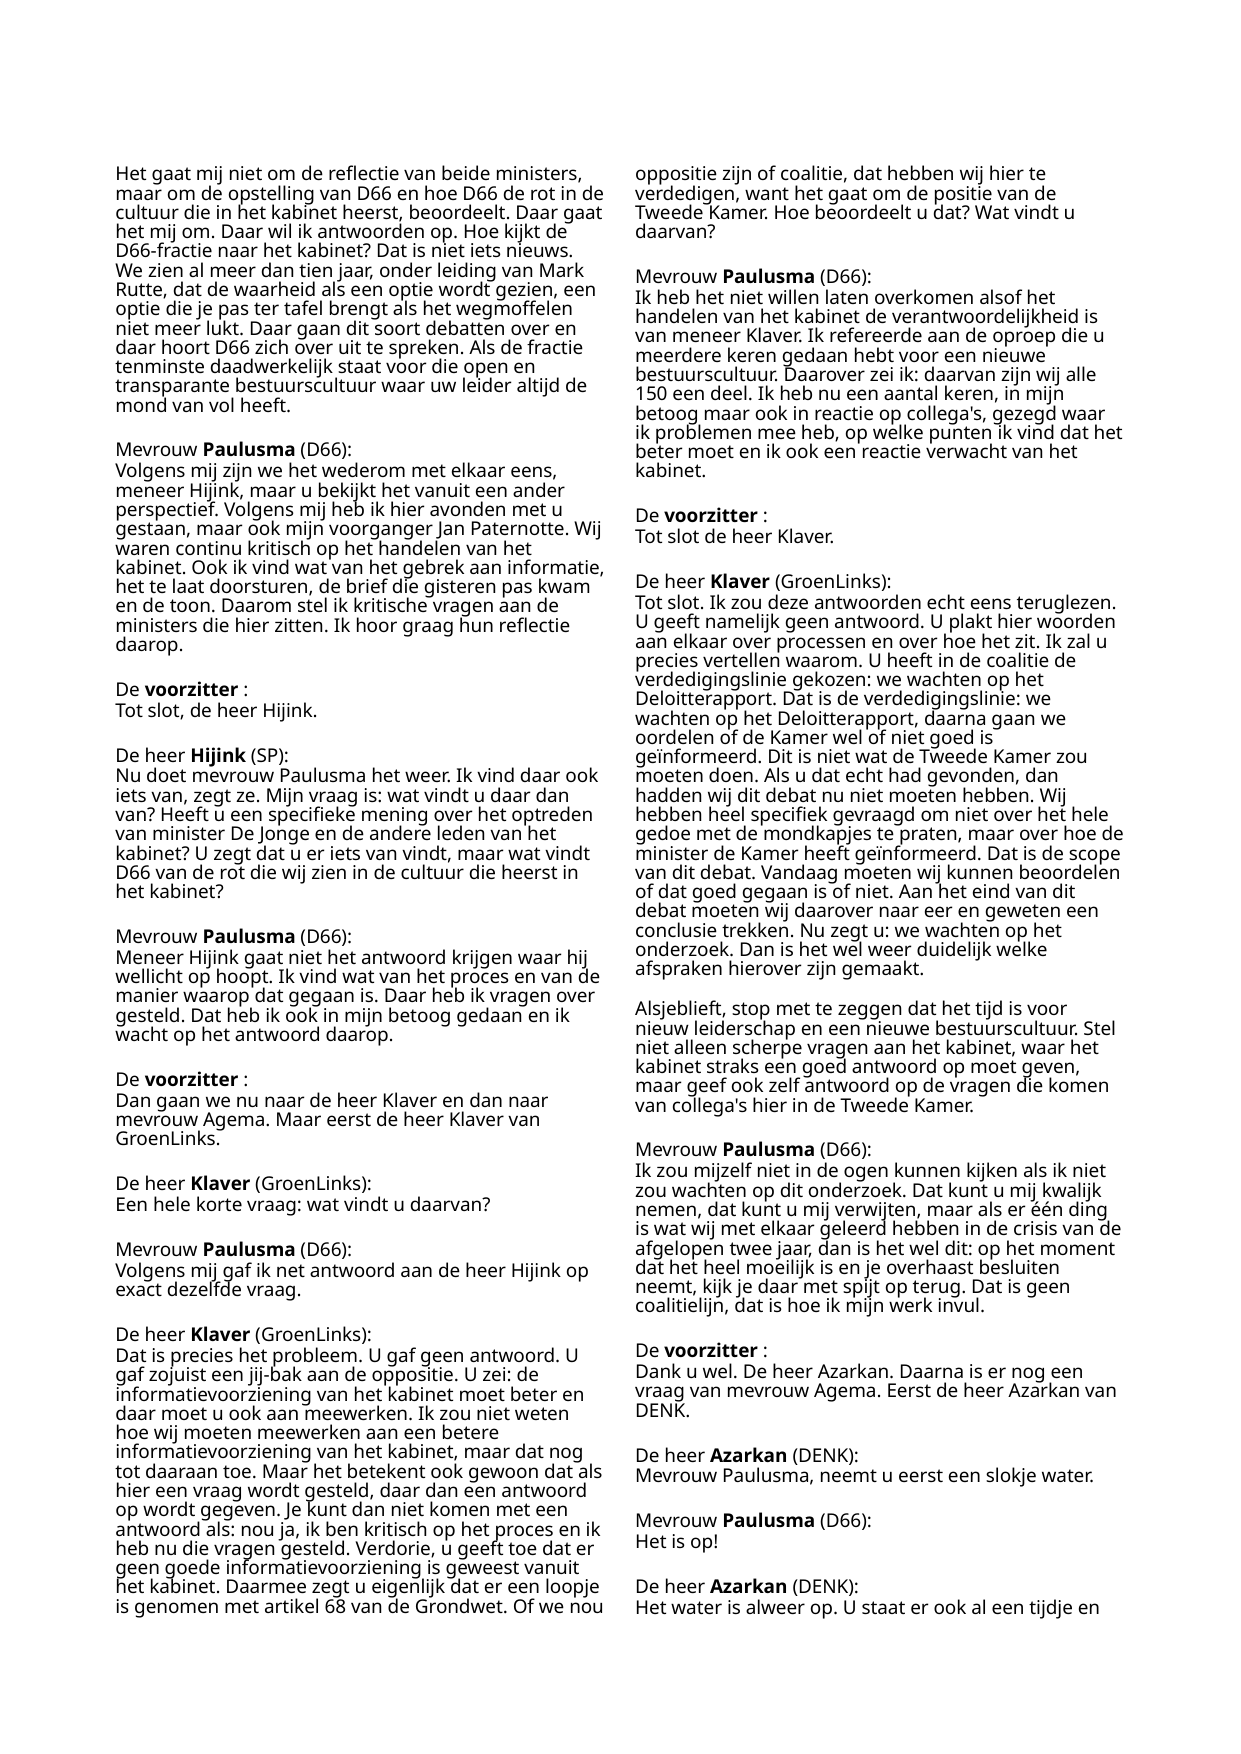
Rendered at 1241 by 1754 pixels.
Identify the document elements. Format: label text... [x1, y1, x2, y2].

text Mevrouw Paulusma (D66): [635, 1508, 1125, 1533]
text Het water is alweer op. U staat er ook al een tijdje en [635, 1599, 1125, 1618]
text Het is op! [635, 1533, 1125, 1553]
text Meneer Hijink gaat niet het antwoord krijgen waar hij wellicht op hoopt. Ik vind wat van het proces en van de manier waarop dat gegaan is. Daar heb ik vragen over gesteld. Dat heb ik ook in mijn betoog gedaan en ik wacht op het antwoord daarop. [115, 949, 605, 1045]
text Ik zou mijzelf niet in de ogen kunnen kijken als ik niet zou wachten op dit onderzoek. Dat kunt u mij kwalijk nemen, dat kunt u mij verwijten, maar als er één ding is wat wij met elkaar geleerd hebben in de crisis van de afgelopen twee jaar, dan is het wel dit: op het moment dat het heel moeilijk is en je overhaast besluiten neemt, kijk je daar met spijt op terug. Dat is geen coalitielijn, dat is hoe ik mijn werk invul. [635, 1162, 1125, 1317]
text oppositie zijn of coalitie, dat hebben wij hier te verdedigen, want het gaat om de positie van de Tweede Kamer. Hoe beoordeelt u dat? Wat vindt u daarvan? [635, 165, 1125, 242]
text De heer Klaver (GroenLinks): [115, 1171, 605, 1196]
text Volgens mij zijn we het wederom met elkaar eens, meneer Hijink, maar u bekijkt het vanuit een ander perspectief. Volgens mij heb ik hier avonden met u gestaan, maar ook mijn voorganger Jan Paternotte. Wij waren continu kritisch op het handelen van het kabinet. Ook ik vind wat van het gebrek aan informatie, het te laat doorsturen, de brief die gisteren pas kwam en de toon. Daarom stel ik kritische vragen aan de ministers die hier zitten. Ik hoor graag hun reflectie daarop. [115, 462, 605, 655]
text Volgens mij gaf ik net antwoord aan de heer Hijink op exact dezelfde vraag. [115, 1262, 605, 1301]
text De voorzitter : [115, 1066, 605, 1092]
text Alsjeblieft, stop met te zeggen dat het tijd is voor nieuw leiderschap en een nieuwe bestuurscultuur. Stel niet alleen scherpe vragen aan het kabinet, waar het kabinet straks een goed antwoord op moet geven, maar geef ook zelf antwoord op de vragen die komen van collega's hier in de Tweede Kamer. [635, 1000, 1125, 1116]
text Dan gaan we nu naar de heer Klaver en dan naar mevrouw Agema. Maar eerst de heer Klaver van GroenLinks. [115, 1092, 605, 1150]
text De heer Azarkan (DENK): [635, 1442, 1125, 1467]
text Dank u wel. De heer Azarkan. Daarna is er nog een vraag van mevrouw Agema. Eerst de heer Azarkan van DENK. [635, 1363, 1125, 1421]
text Het gaat mij niet om de reflectie van beide ministers, maar om de opstelling van D66 en hoe D66 de rot in de cultuur die in het kabinet heerst, beoordeelt. Daar gaat het mij om. Daar wil ik antwoorden op. Hoe kijkt de D66-fractie naar het kabinet? Dat is niet iets nieuws. We zien al meer dan tien jaar, onder leiding van Mark Rutte, dat de waarheid als een optie wordt gezien, een optie die je pas ter tafel brengt als het wegmoffelen niet meer lukt. Daar gaan dit soort debatten over en daar hoort D66 zich over uit te spreken. Als de fractie tenminste daadwerkelijk staat voor die open en transparante bestuurscultuur waar uw leider altijd de mond van vol heeft. [115, 165, 605, 416]
text Mevrouw Paulusma (D66): [635, 1137, 1125, 1162]
text De heer Hijink (SP): [115, 742, 605, 767]
text Tot slot. Ik zou deze antwoorden echt eens teruglezen. U geeft namelijk geen antwoord. U plakt hier woorden aan elkaar over processen en over hoe het zit. Ik zal u precies vertellen waarom. U heeft in de coalitie de verdedigingslinie gekozen: we wachten op het Deloitterapport. Dat is de verdedigingslinie: we wachten op het Deloitterapport, daarna gaan we oordelen of de Kamer wel of niet goed is geïnformeerd. Dit is niet wat de Tweede Kamer zou moeten doen. Als u dat echt had gevonden, dan hadden wij dit debat nu niet moeten hebben. Wij hebben heel specifiek gevraagd om niet over het hele gedoe met de mondkapjes te praten, maar over hoe de minister de Kamer heeft geïnformeerd. Dat is de scope van dit debat. Vandaag moeten wij kunnen beoordelen of dat goed gegaan is of niet. Aan het eind van dit debat moeten wij daarover naar eer en geweten een conclusie trekken. Nu zegt u: we wachten op het onderzoek. Dan is het wel weer duidelijk welke afspraken hierover zijn gemaakt. [635, 594, 1125, 979]
text Mevrouw Paulusma (D66): [115, 437, 605, 462]
text De heer Klaver (GroenLinks): [115, 1321, 605, 1347]
text Tot slot de heer Klaver. [635, 528, 1125, 547]
text Tot slot, de heer Hijink. [115, 702, 605, 721]
text De voorzitter : [115, 676, 605, 702]
text Nu doet mevrouw Paulusma het weer. Ik vind daar ook iets van, zegt ze. Mijn vraag is: wat vindt u daar dan van? Heeft u een specifieke mening over het optreden van minister De Jonge en de andere leden van het kabinet? U zegt dat u er iets van vindt, maar wat vindt D66 van de rot die wij zien in de cultuur die heerst in het kabinet? [115, 767, 605, 902]
text Mevrouw Paulusma (D66): [115, 923, 605, 949]
text Mevrouw Paulusma (D66): [115, 1236, 605, 1262]
text De heer Klaver (GroenLinks): [635, 568, 1125, 594]
text Mevrouw Paulusma (D66): [635, 263, 1125, 289]
text De heer Azarkan (DENK): [635, 1573, 1125, 1599]
text Ik heb het niet willen laten overkomen alsof het handelen van het kabinet de verantwoordelijkheid is van meneer Klaver. Ik refereerde aan de oproep die u meerdere keren gedaan hebt voor een nieuwe bestuurscultuur. Daarover zei ik: daarvan zijn wij alle 150 een deel. Ik heb nu een aantal keren, in mijn betoog maar ook in reactie op collega's, gezegd waar ik problemen mee heb, op welke punten ik vind dat het beter moet en ik ook een reactie verwacht van het kabinet. [635, 289, 1125, 482]
text De voorzitter : [635, 502, 1125, 528]
text Mevrouw Paulusma, neemt u eerst een slokje water. [635, 1467, 1125, 1487]
text Een hele korte vraag: wat vindt u daarvan? [115, 1196, 605, 1216]
text Dat is precies het probleem. U gaf geen antwoord. U gaf zojuist een jij-bak aan de oppositie. U zei: de informatievoorziening van het kabinet moet beter en daar moet u ook aan meewerken. Ik zou niet weten hoe wij moeten meewerken aan een betere informatievoorziening van het kabinet, maar dat nog tot daaraan toe. Maar het betekent ook gewoon dat als hier een vraag wordt gesteld, daar dan een antwoord op wordt gegeven. Je kunt dan niet komen met een antwoord als: nou ja, ik ben kritisch op het proces en ik heb nu die vragen gesteld. Verdorie, u geeft toe dat er geen goede informatievoorziening is geweest vanuit het kabinet. Daarmee zegt u eigenlijk dat er een loopje is genomen met artikel 68 van de Grondwet. Of we nou [115, 1347, 605, 1617]
text De voorzitter : [635, 1337, 1125, 1363]
